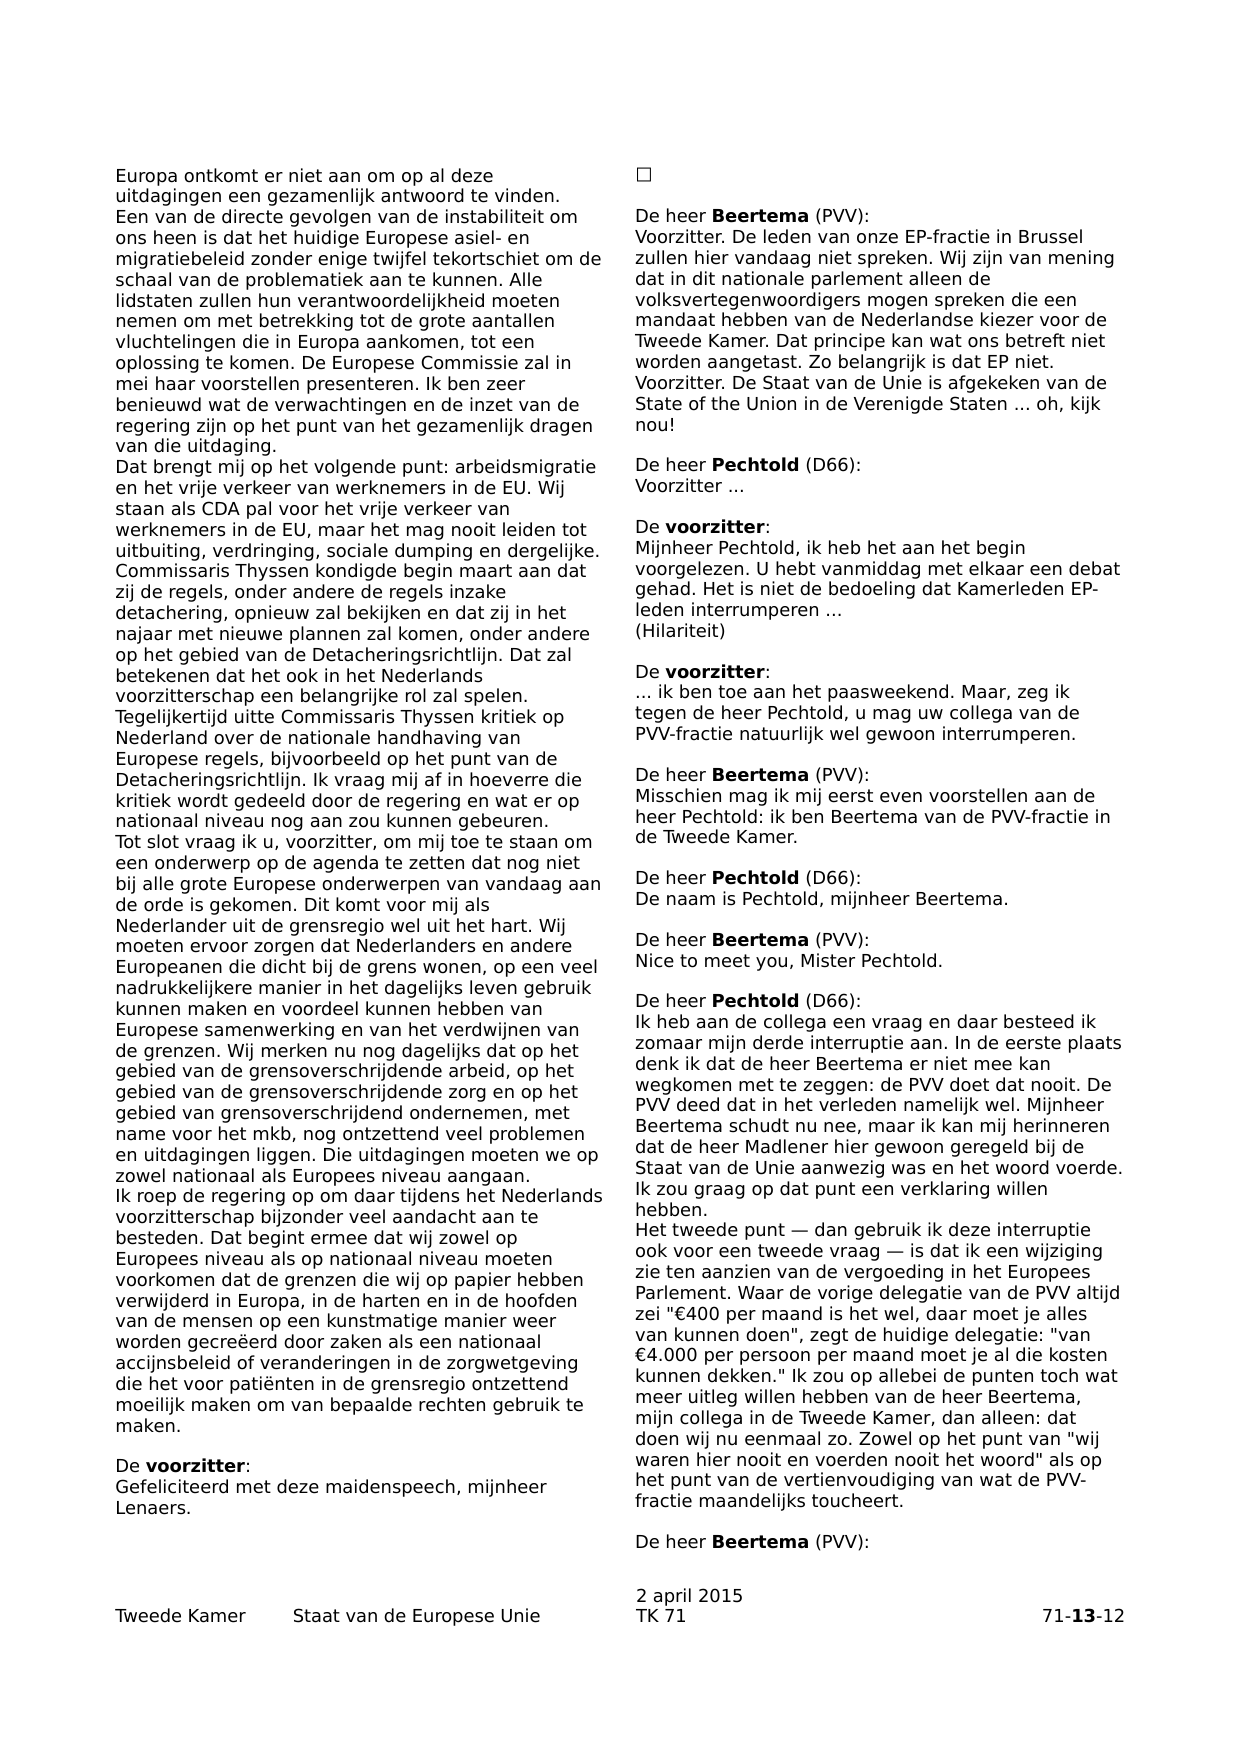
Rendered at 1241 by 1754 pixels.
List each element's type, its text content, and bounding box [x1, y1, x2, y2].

text De voorzitter: [635, 662, 1125, 682]
text De heer Beertema (PVV): [635, 206, 1125, 227]
text Nice to meet you, Mister Pechtold. [635, 950, 1125, 971]
text Dat brengt mij op het volgende punt: arbeidsmigratie en het vrije verkeer van werknemers in de EU. Wij staan als CDA pal voor het vrije verkeer van werknemers in de EU, maar het mag nooit leiden tot uitbuiting, verdringing, sociale dumping en dergelijke. Commissaris Thyssen kondigde begin maart aan dat zij de regels, onder andere de regels inzake detachering, opnieuw zal bekijken en dat zij in het najaar met nieuwe plannen zal komen, onder andere op het gebied van de Detacheringsrichtlijn. Dat zal betekenen dat het ook in het Nederlands voorzitterschap een belangrijke rol zal spelen. Tegelijkertijd uitte Commissaris Thyssen kritiek op Nederland over de nationale handhaving van Europese regels, bijvoorbeeld op het punt van de Detacheringsrichtlijn. Ik vraag mij af in hoeverre die kritiek wordt gedeeld door de regering en wat er op nationaal niveau nog aan zou kunnen gebeuren. [115, 457, 605, 832]
text Voorzitter ... [635, 476, 1125, 497]
text Europa ontkomt er niet aan om op al deze uitdagingen een gezamenlijk antwoord te vinden. [115, 165, 605, 207]
text De voorzitter: [635, 517, 1125, 537]
text De heer Pechtold (D66): [635, 868, 1125, 889]
text Het tweede punt — dan gebruik ik deze interruptie ook voor een tweede vraag — is dat ik een wijziging zie ten aanzien van de vergoeding in het Europees Parlement. Waar de vorige delegatie van de PVV altijd zei "€400 per maand is het wel, daar moet je alles van kunnen doen", zegt de huidige delegatie: "van €4.000 per persoon per maand moet je al die kosten kunnen dekken." Ik zou op allebei de punten toch wat meer uitleg willen hebben van de heer Beertema, mijn collega in de Tweede Kamer, dan alleen: dat doen wij nu eenmaal zo. Zowel op het punt van "wij waren hier nooit en voerden nooit het woord" als op het punt van de vertienvoudiging van wat de PVV-fractie maandelijks toucheert. [635, 1220, 1125, 1512]
text Ik heb aan de collega een vraag en daar besteed ik zomaar mijn derde interruptie aan. In de eerste plaats denk ik dat de heer Beertema er niet mee kan wegkomen met te zeggen: de PVV doet dat nooit. De PVV deed dat in het verleden namelijk wel. Mijnheer Beertema schudt nu nee, maar ik kan mij herinneren dat de heer Madlener hier gewoon geregeld bij de Staat van de Unie aanwezig was en het woord voerde. Ik zou graag op dat punt een verklaring willen hebben. [635, 1012, 1125, 1220]
text De heer Beertema (PVV): [635, 929, 1125, 950]
text De naam is Pechtold, mijnheer Beertema. [635, 889, 1125, 909]
text Tot slot vraag ik u, voorzitter, om mij toe te staan om een onderwerp op de agenda te zetten dat nog niet bij alle grote Europese onderwerpen van vandaag aan de orde is gekomen. Dit komt voor mij als Nederlander uit de grensregio wel uit het hart. Wij moeten ervoor zorgen dat Nederlanders en andere Europeanen die dicht bij de grens wonen, op een veel nadrukkelijkere manier in het dagelijks leven gebruik kunnen maken en voordeel kunnen hebben van Europese samenwerking en van het verdwijnen van de grenzen. Wij merken nu nog dagelijks dat op het gebied van de grensoverschrijdende arbeid, op het gebied van de grensoverschrijdende zorg en op het gebied van grensoverschrijdend ondernemen, met name voor het mkb, nog ontzettend veel problemen en uitdagingen liggen. Die uitdagingen moeten we op zowel nationaal als Europees niveau aangaan. [115, 832, 605, 1186]
text Voorzitter. De Staat van de Unie is afgekeken van de State of the Union in de Verenigde Staten ... oh, kijk nou! [635, 373, 1125, 435]
text ... ik ben toe aan het paasweekend. Maar, zeg ik tegen de heer Pechtold, u mag uw collega van de PVV-fractie natuurlijk wel gewoon interrumperen. [635, 682, 1125, 745]
text Ik roep de regering op om daar tijdens het Nederlands voorzitterschap bijzonder veel aandacht aan te besteden. Dat begint ermee dat wij zowel op Europees niveau als op nationaal niveau moeten voorkomen dat de grenzen die wij op papier hebben verwijderd in Europa, in de harten en in de hoofden van de mensen op een kunstmatige manier weer worden gecreëerd door zaken als een nationaal accijnsbeleid of veranderingen in de zorgwetgeving die het voor patiënten in de grensregio ontzettend moeilijk maken om van bepaalde rechten gebruik te maken. [115, 1186, 605, 1436]
text De heer Pechtold (D66): [635, 455, 1125, 476]
text Mijnheer Pechtold, ik heb het aan het begin voorgelezen. U hebt vanmiddag met elkaar een debat gehad. Het is niet de bedoeling dat Kamerleden EP-leden interrumperen ... [635, 537, 1125, 621]
text De heer Beertema (PVV): [635, 765, 1125, 786]
text De heer Beertema (PVV): [635, 1532, 1125, 1553]
text Een van de directe gevolgen van de instabiliteit om ons heen is dat het huidige Europese asiel- en migratiebeleid zonder enige twijfel tekortschiet om de schaal van de problematiek aan te kunnen. Alle lidstaten zullen hun verantwoordelijkheid moeten nemen om met betrekking tot de grote aantallen vluchtelingen die in Europa aankomen, tot een oplossing te komen. De Europese Commissie zal in mei haar voorstellen presenteren. Ik ben zeer benieuwd wat de verwachtingen en de inzet van de regering zijn op het punt van het gezamenlijk dragen van die uitdaging. [115, 207, 605, 457]
text Voorzitter. De leden van onze EP-fractie in Brussel zullen hier vandaag niet spreken. Wij zijn van mening dat in dit nationale parlement alleen de volksvertegenwoordigers mogen spreken die een mandaat hebben van de Nederlandse kiezer voor de Tweede Kamer. Dat principe kan wat ons betreft niet worden aangetast. Zo belangrijk is dat EP niet. [635, 227, 1125, 373]
text Misschien mag ik mij eerst even voorstellen aan de heer Pechtold: ik ben Beertema van de PVV-fractie in de Tweede Kamer. [635, 786, 1125, 848]
text (Hilariteit) [635, 621, 1125, 642]
text ⬜ [635, 165, 1125, 186]
text De voorzitter: [115, 1456, 605, 1477]
text De heer Pechtold (D66): [635, 991, 1125, 1012]
text Gefeliciteerd met deze maidenspeech, mijnheer Lenaers. [115, 1477, 605, 1518]
